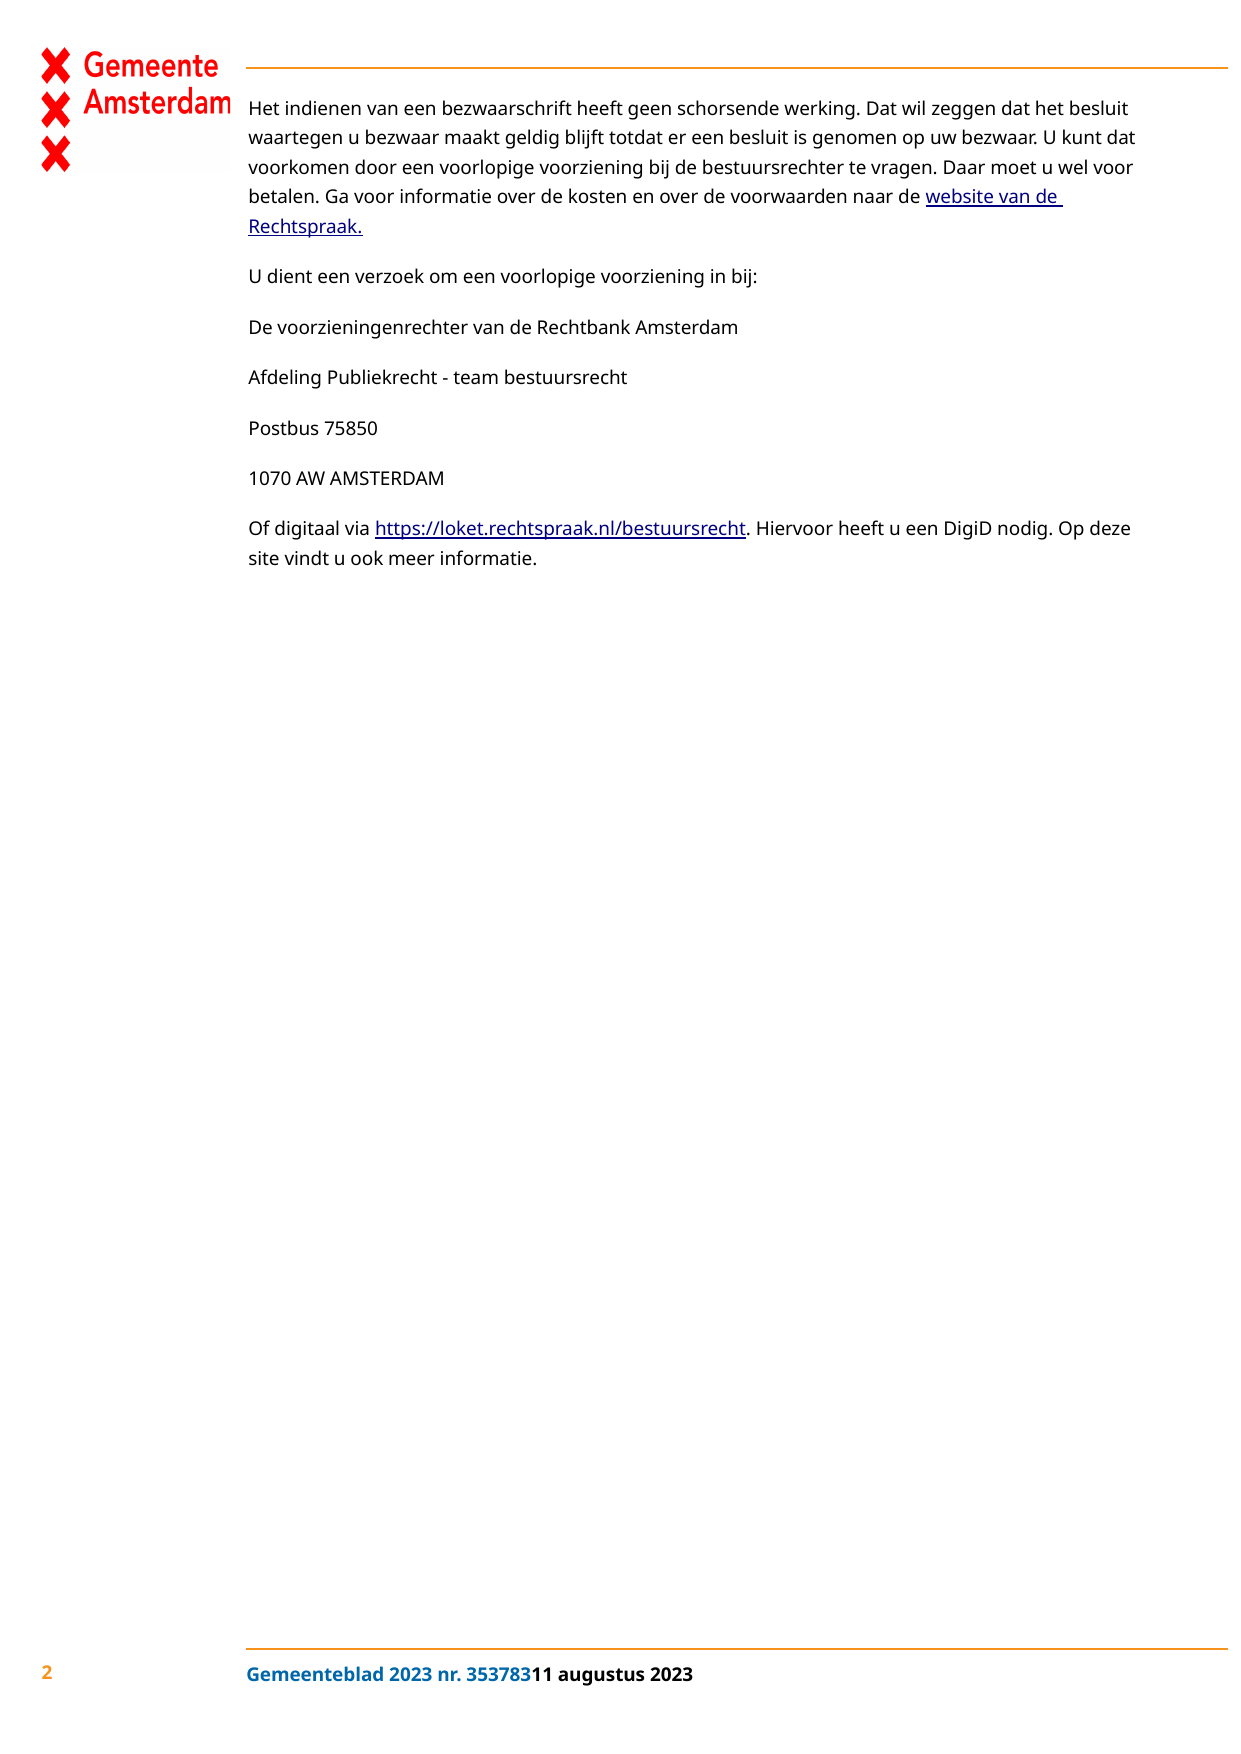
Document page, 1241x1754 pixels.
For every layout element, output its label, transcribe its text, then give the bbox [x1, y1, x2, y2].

text Of digitaal via https://loket.rechtspraak.nl/bestuursrecht. Hiervoor heeft u een DigiD nodig. Op deze site vindt u ook meer informatie. [248, 516, 1152, 571]
text Afdeling Publiekrecht - team bestuursrecht [248, 364, 1152, 390]
text De voorzieningenrechter van de Rechtbank Amsterdam [248, 314, 1152, 340]
text Postbus 75850 [248, 415, 1152, 441]
text 1070 AW AMSTERDAM [248, 465, 1152, 491]
picture [41, 47, 231, 172]
text Het indienen van een bezwaarschrift heeft geen schorsende werking. Dat wil zeggen dat het besluit waartegen u bezwaar maakt geldig blijft totdat er een besluit is genomen op uw bezwaar. U kunt dat voorkomen door een voorlopige voorziening bij de bestuursrechter te vragen. Daar moet u wel voor betalen. Ga voor informatie over de kosten en over de voorwaarden naar de website van de Rechtspraak. [248, 95, 1152, 239]
text U dient een verzoek om een voorlopige voorziening in bij: [248, 263, 1152, 289]
